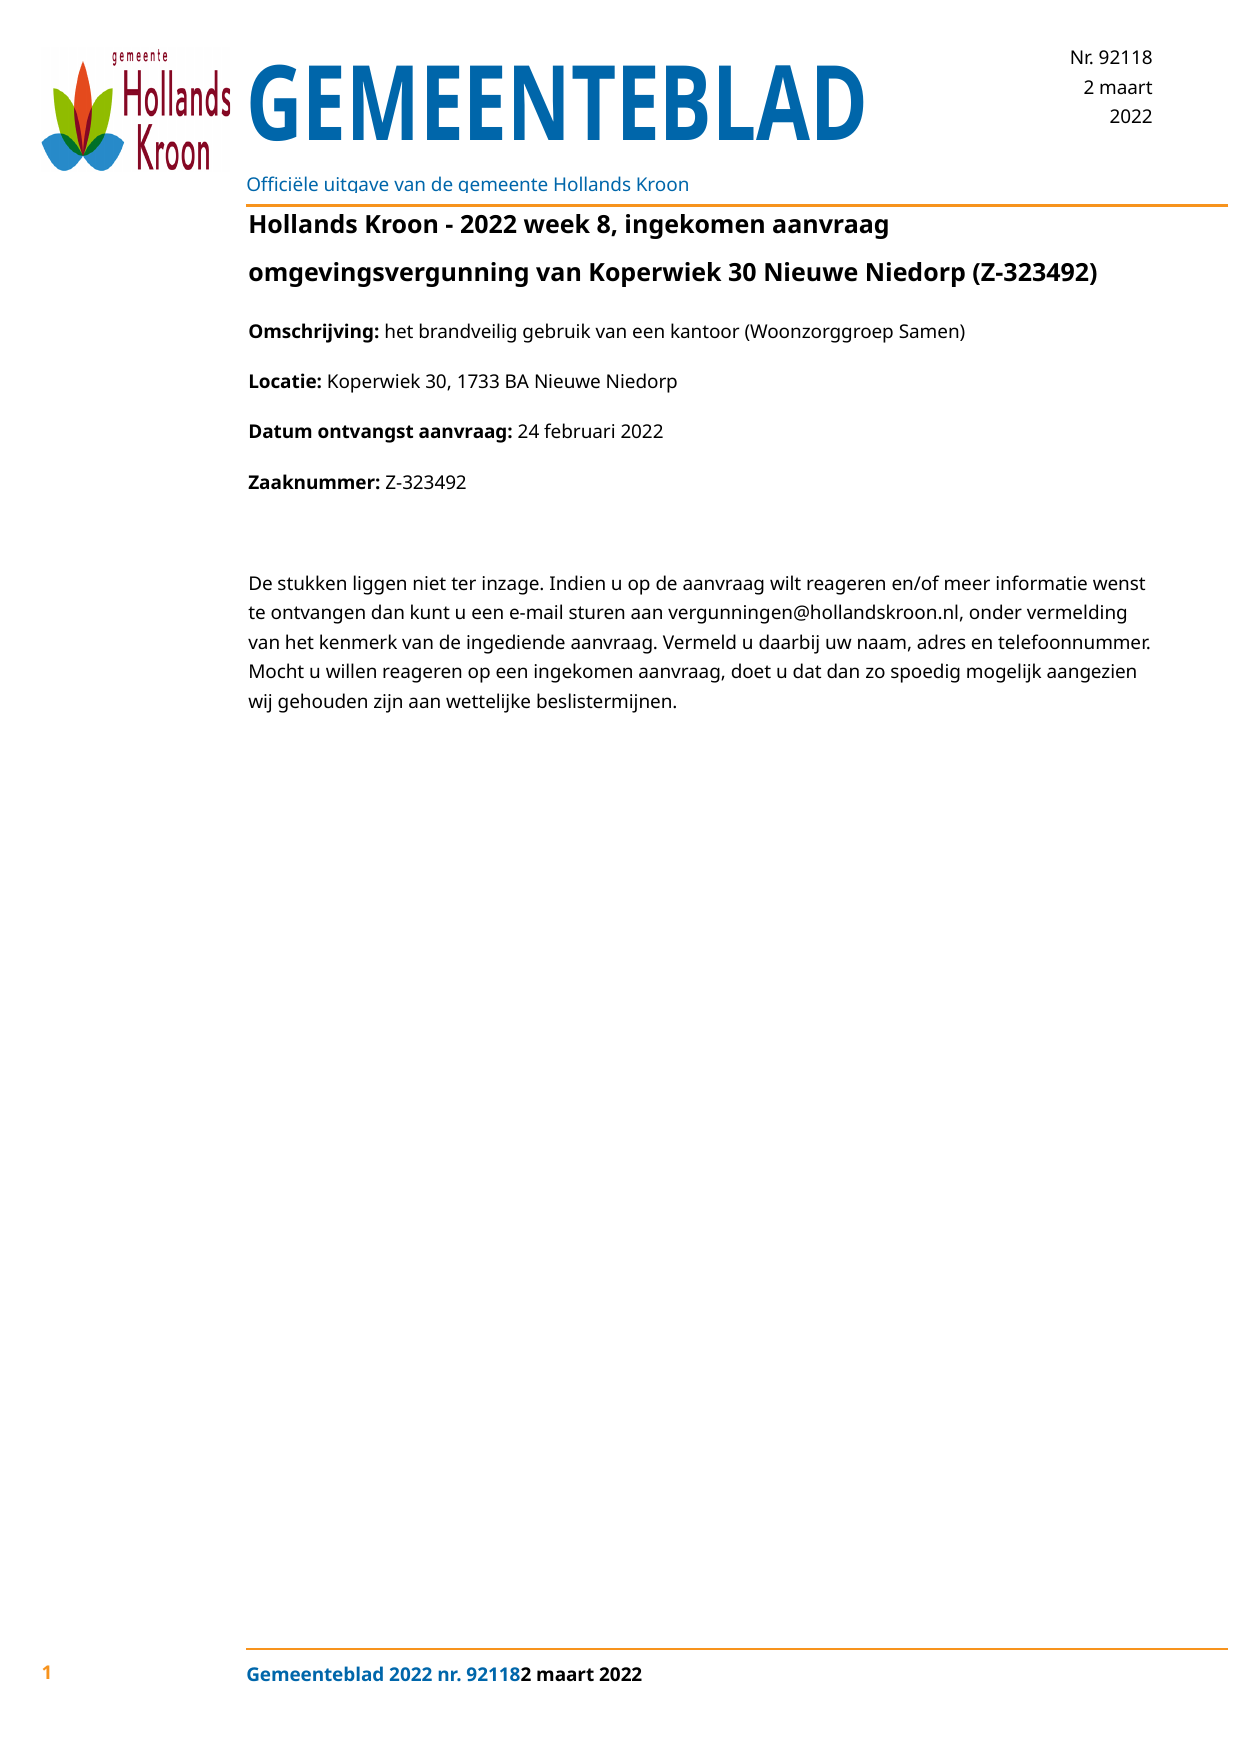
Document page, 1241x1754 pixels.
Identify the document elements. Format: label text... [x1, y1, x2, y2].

text Omschrijving: het brandveilig gebruik van een kantoor (Woonzorggroep Samen) [248, 318, 1152, 344]
text Hollands Kroon - 2022 week 8, ingekomen aanvraag omgevingsvergunning van Koperwiek 30 Nieuwe Niedorp (Z-323492) [248, 207, 1152, 288]
text Datum ontvangst aanvraag: 24 februari 2022 [248, 419, 1152, 444]
text Locatie: Koperwiek 30, 1733 BA Nieuwe Niedorp [248, 368, 1152, 394]
picture [41, 47, 231, 172]
text De stukken liggen niet ter inzage. Indien u op de aanvraag wilt reageren en/of meer informatie wenst te ontvangen dan kunt u een e-mail sturen aan vergunningen@hollandskroon.nl, onder vermelding van het kenmerk van de ingediende aanvraag. Vermeld u daarbij uw naam, adres en telefoonnummer. Mocht u willen reageren op een ingekomen aanvraag, doet u dat dan zo spoedig mogelijk aangezien wij gehouden zijn aan wettelijke beslistermijnen. [248, 570, 1152, 714]
text Zaaknummer: Z-323492 [248, 469, 1152, 495]
